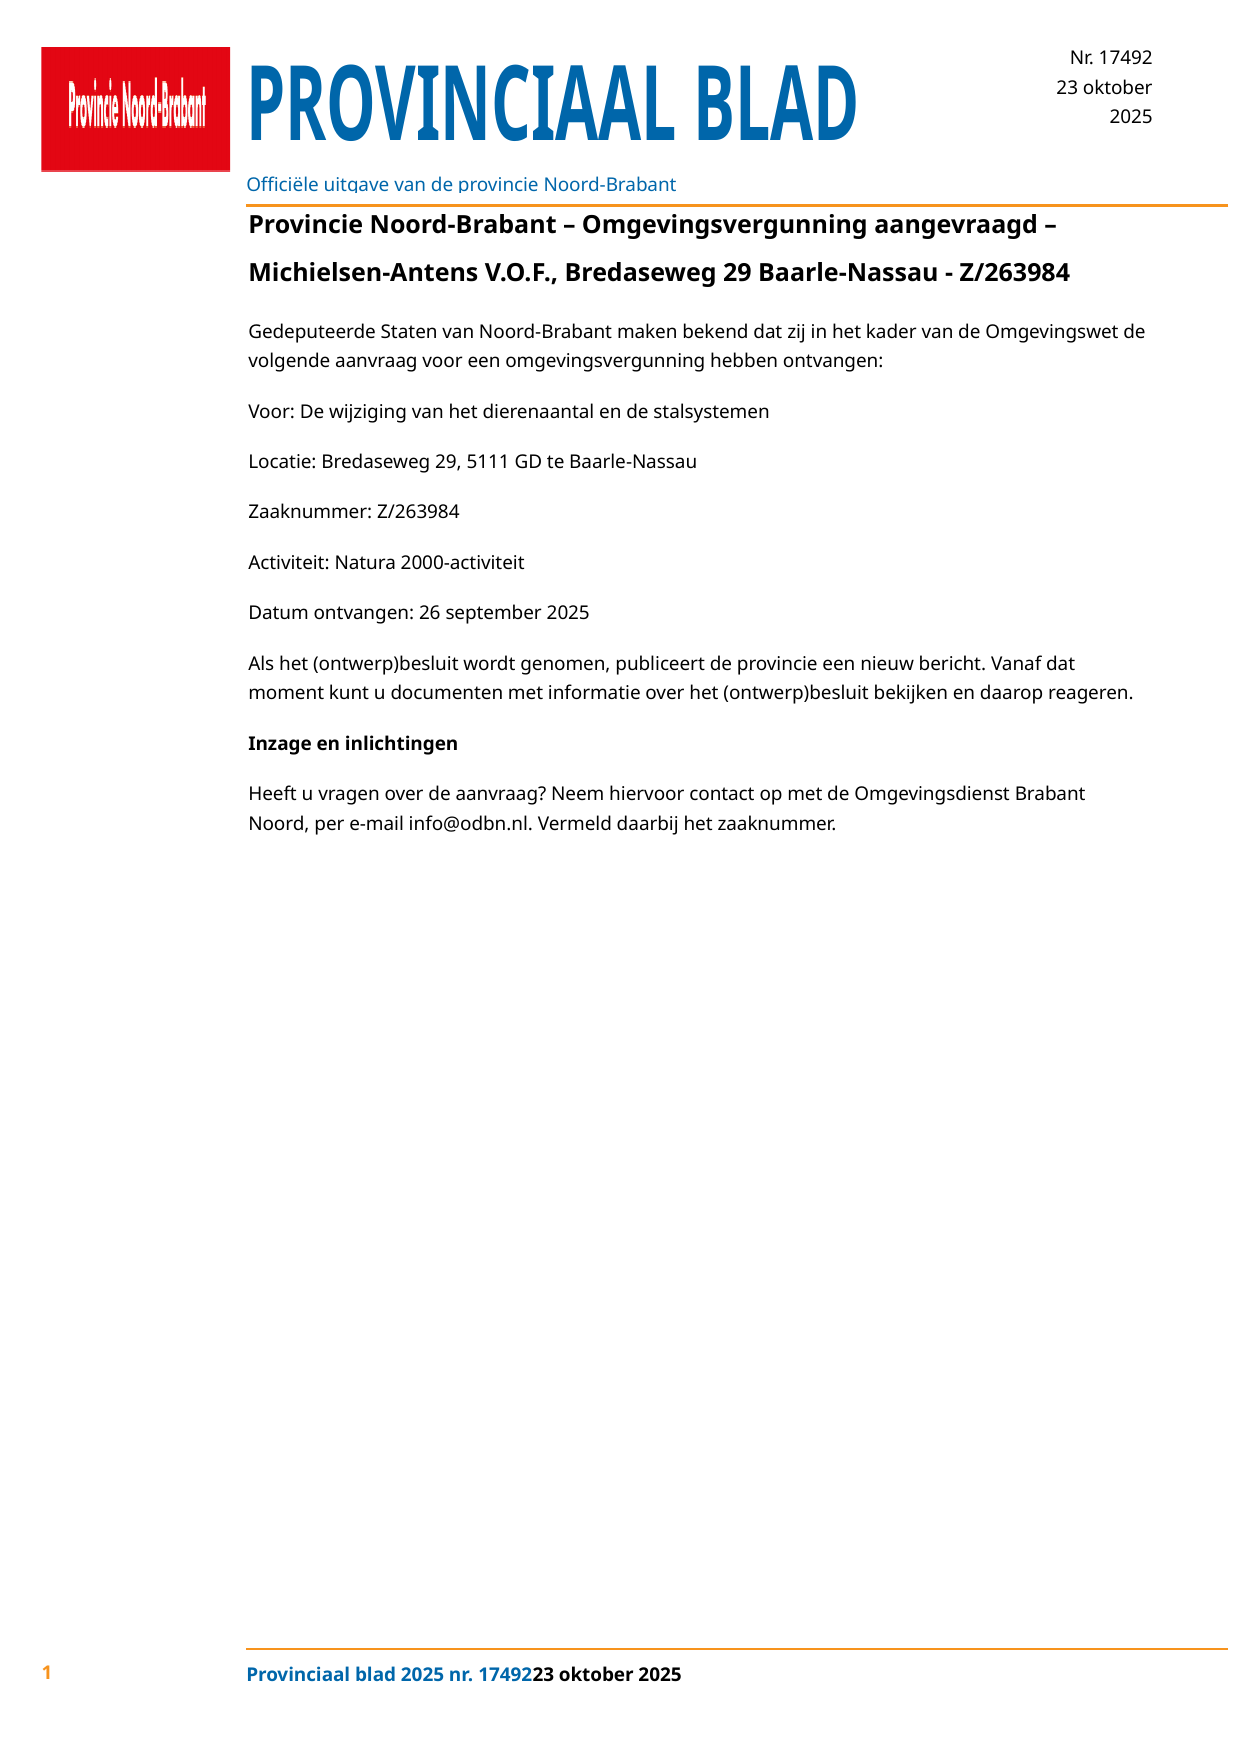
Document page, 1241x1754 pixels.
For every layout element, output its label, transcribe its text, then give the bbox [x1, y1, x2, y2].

text Locatie: Bredaseweg 29, 5111 GD te Baarle-Nassau [248, 448, 1152, 474]
text Datum ontvangen: 26 september 2025 [248, 599, 1152, 625]
text Voor: De wijziging van het dierenaantal en de stalsystemen [248, 398, 1152, 424]
text Provincie Noord-Brabant – Omgevingsvergunning aangevraagd – Michielsen-Antens V.O.F., Bredaseweg 29 Baarle-Nassau - Z/263984 [248, 207, 1152, 288]
text Heeft u vragen over de aanvraag? Neem hiervoor contact op met de Omgevingsdienst Brabant Noord, per e-mail info@odbn.nl. Vermeld daarbij het zaaknummer. [248, 780, 1152, 836]
picture [41, 47, 231, 172]
text Zaaknummer: Z/263984 [248, 499, 1152, 524]
text Gedeputeerde Staten van Noord-Brabant maken bekend dat zij in het kader van de Omgevingswet de volgende aanvraag voor een omgevingsvergunning hebben ontvangen: [248, 318, 1152, 373]
text Inzage en inlichtingen [248, 730, 1152, 756]
text Activiteit: Natura 2000-activiteit [248, 549, 1152, 575]
text Als het (ontwerp)besluit wordt genomen, publiceert de provincie een nieuw bericht. Vanaf dat moment kunt u documenten met informatie over het (ontwerp)besluit bekijken en daarop reageren. [248, 650, 1152, 705]
